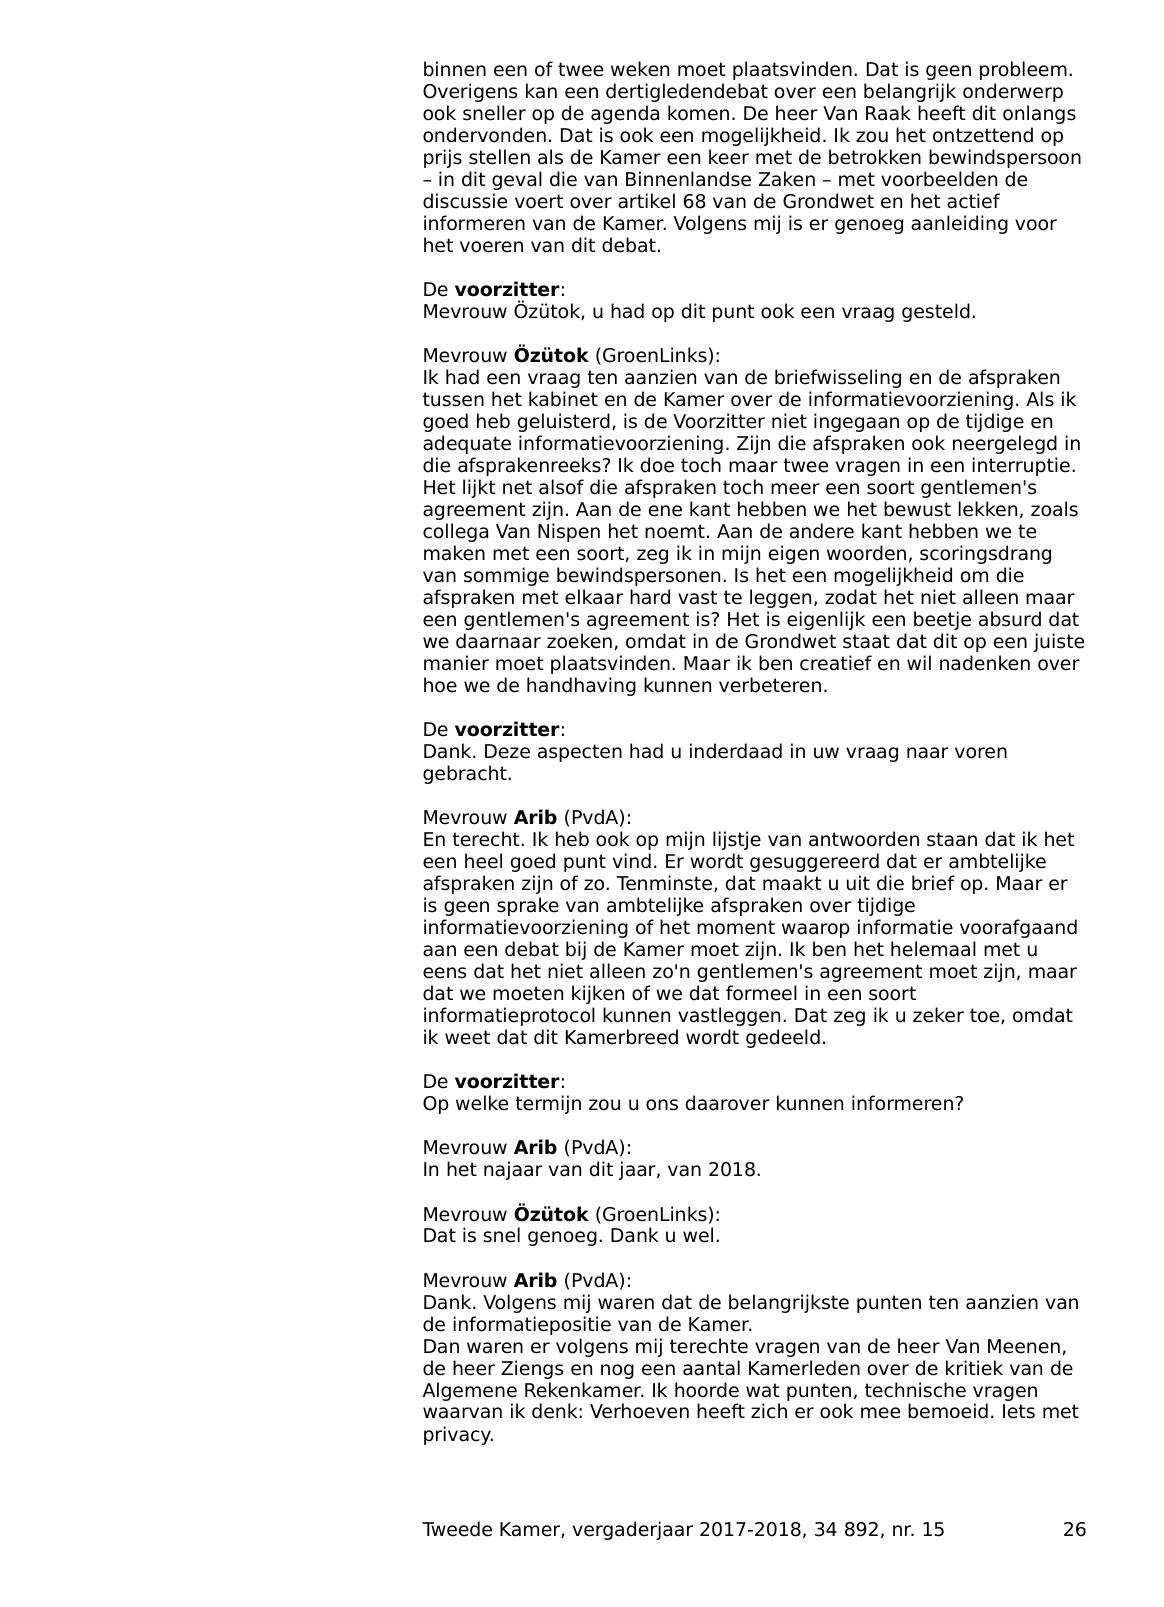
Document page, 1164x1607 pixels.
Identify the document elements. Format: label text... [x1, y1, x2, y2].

text Op welke termijn zou u ons daarover kunnen informeren? [422, 1093, 1087, 1115]
text Mevrouw Arib (PvdA): [422, 807, 1087, 829]
text De voorzitter: [422, 719, 1087, 741]
text Mevrouw Arib (PvdA): [422, 1269, 1087, 1292]
text De voorzitter: [422, 1071, 1087, 1093]
text In het najaar van dit jaar, van 2018. [422, 1159, 1087, 1181]
text De voorzitter: [422, 279, 1087, 301]
text Dan waren er volgens mij terechte vragen van de heer Van Meenen, de heer Ziengs en nog een aantal Kamerleden over de kritiek van de Algemene Rekenkamer. Ik hoorde wat punten, technische vragen waarvan ik denk: Verhoeven heeft zich er ook mee bemoeid. Iets met privacy. [422, 1336, 1087, 1445]
text Mevrouw Özütok (GroenLinks): [422, 345, 1087, 367]
text Ik had een vraag ten aanzien van de briefwisseling en de afspraken tussen het kabinet en de Kamer over de informatievoorziening. Als ik goed heb geluisterd, is de Voorzitter niet ingegaan op de tijdige en adequate informatievoorziening. Zijn die afspraken ook neergelegd in die afsprakenreeks? Ik doe toch maar twee vragen in een interruptie. Het lijkt net alsof die afspraken toch meer een soort gentlemen's agreement zijn. Aan de ene kant hebben we het bewust lekken, zoals collega Van Nispen het noemt. Aan de andere kant hebben we te maken met een soort, zeg ik in mijn eigen woorden, scoringsdrang van sommige bewindspersonen. Is het een mogelijkheid om die afspraken met elkaar hard vast te leggen, zodat het niet alleen maar een gentlemen's agreement is? Het is eigenlijk een beetje absurd dat we daarnaar zoeken, omdat in de Grondwet staat dat dit op een juiste manier moet plaatsvinden. Maar ik ben creatief en wil nadenken over hoe we de handhaving kunnen verbeteren. [422, 367, 1087, 697]
text Dank. Deze aspecten had u inderdaad in uw vraag naar voren gebracht. [422, 741, 1087, 785]
text Mevrouw Özütok, u had op dit punt ook een vraag gesteld. [422, 301, 1087, 323]
text Mevrouw Arib (PvdA): [422, 1137, 1087, 1159]
text Dank. Volgens mij waren dat de belangrijkste punten ten aanzien van de informatiepositie van de Kamer. [422, 1292, 1087, 1336]
text Dat is snel genoeg. Dank u wel. [422, 1225, 1087, 1247]
text binnen een of twee weken moet plaatsvinden. Dat is geen probleem. Overigens kan een dertigledendebat over een belangrijk onderwerp ook sneller op de agenda komen. De heer Van Raak heeft dit onlangs ondervonden. Dat is ook een mogelijkheid. Ik zou het ontzettend op prijs stellen als de Kamer een keer met de betrokken bewindspersoon – in dit geval die van Binnenlandse Zaken – met voorbeelden de discussie voert over artikel 68 van de Grondwet en het actief informeren van de Kamer. Volgens mij is er genoeg aanleiding voor het voeren van dit debat. [422, 59, 1087, 257]
text Mevrouw Özütok (GroenLinks): [422, 1203, 1087, 1225]
text En terecht. Ik heb ook op mijn lijstje van antwoorden staan dat ik het een heel goed punt vind. Er wordt gesuggereerd dat er ambtelijke afspraken zijn of zo. Tenminste, dat maakt u uit die brief op. Maar er is geen sprake van ambtelijke afspraken over tijdige informatievoorziening of het moment waarop informatie voorafgaand aan een debat bij de Kamer moet zijn. Ik ben het helemaal met u eens dat het niet alleen zo'n gentlemen's agreement moet zijn, maar dat we moeten kijken of we dat formeel in een soort informatieprotocol kunnen vastleggen. Dat zeg ik u zeker toe, omdat ik weet dat dit Kamerbreed wordt gedeeld. [422, 829, 1087, 1049]
